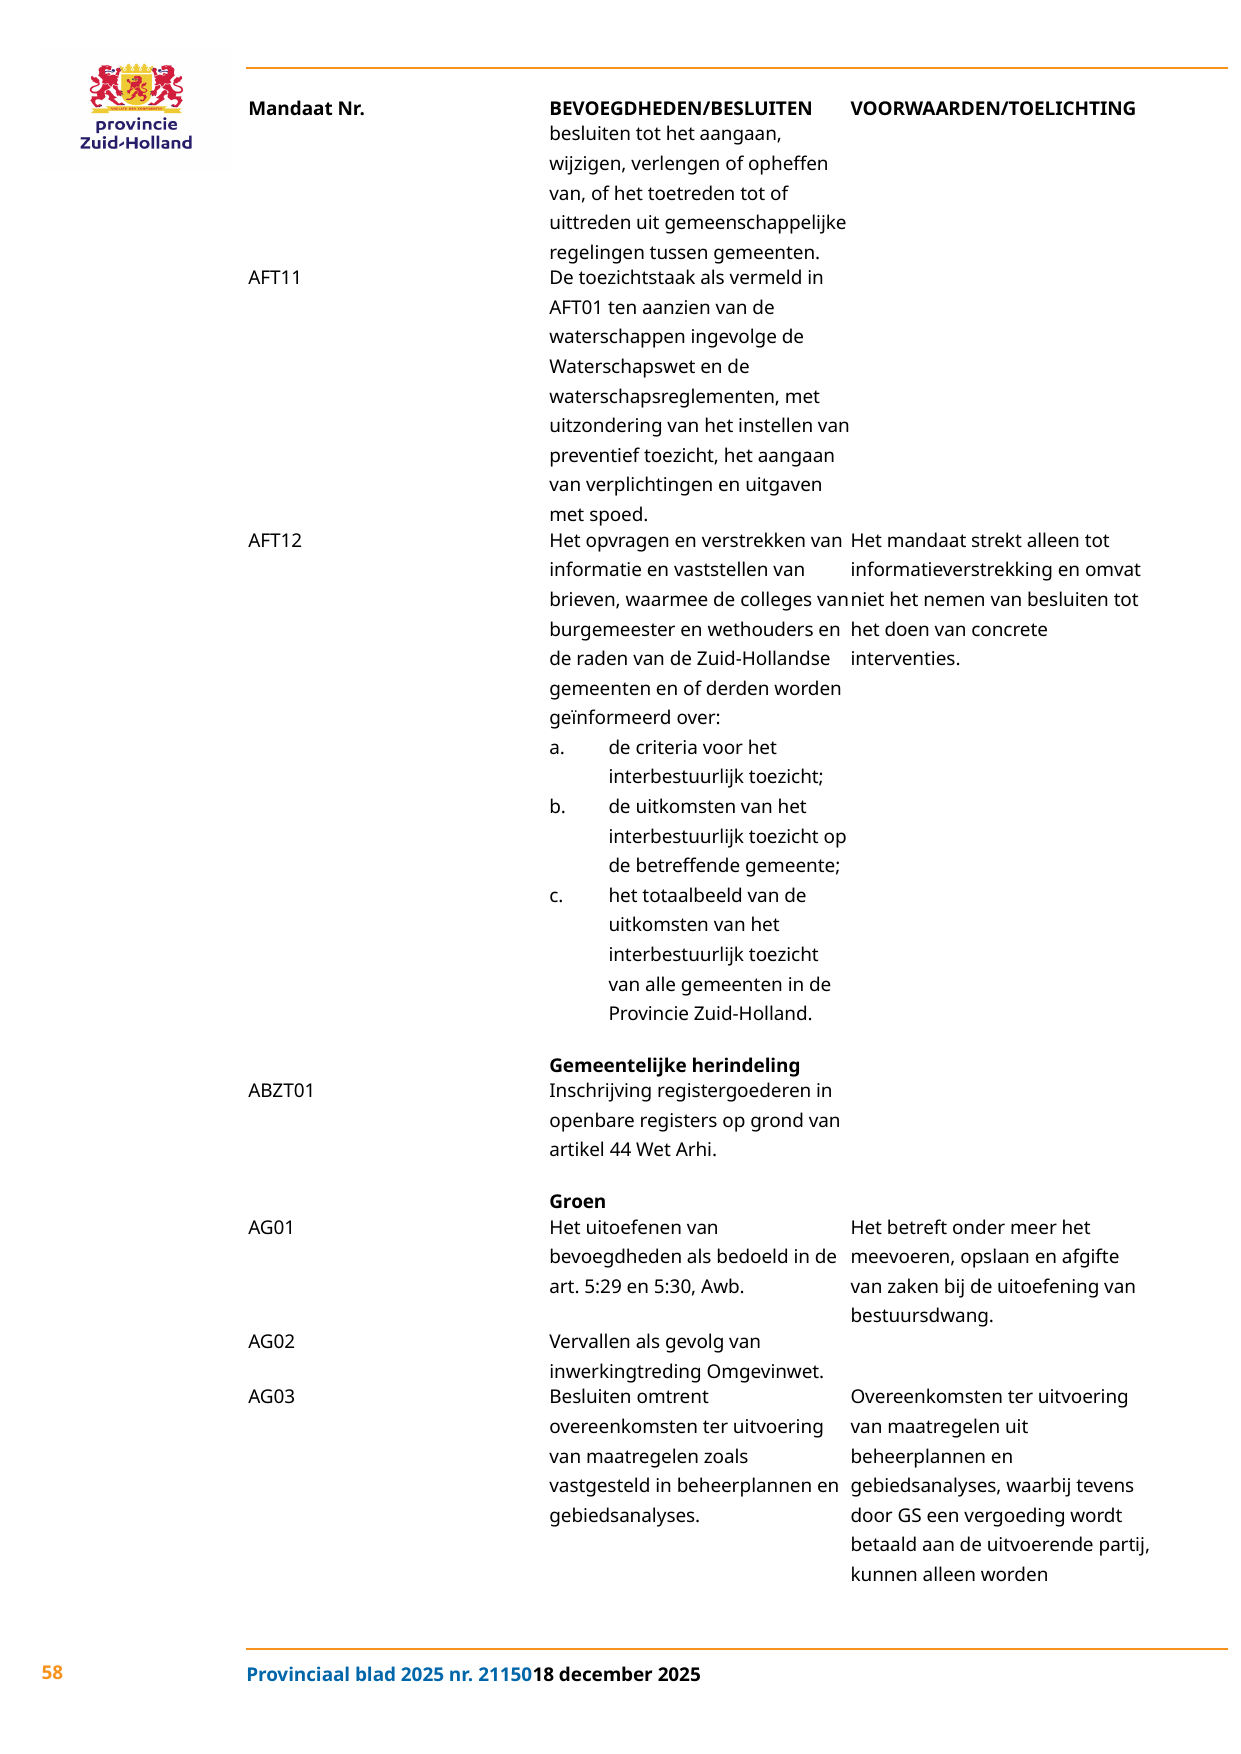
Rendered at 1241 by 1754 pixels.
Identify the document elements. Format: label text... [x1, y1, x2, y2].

table_cell Vervallen als gevolg van inwerkingtreding Omgevinwet. [549, 1328, 850, 1384]
table_cell Gemeentelijke herindeling [549, 1052, 850, 1077]
table_header Mandaat Nr. [248, 95, 549, 121]
table_cell AG03 [248, 1384, 549, 1587]
table_cell AG01 [248, 1214, 549, 1328]
table_cell Overeenkomsten ter uitvoering van maatregelen uit beheerplannen en gebiedsanalyses, waarbij tevens door GS een vergoeding wordt betaald aan de uitvoerende partij, kunnen alleen worden [850, 1384, 1152, 1587]
table_cell [850, 1163, 1152, 1188]
table_cell [850, 1078, 1152, 1162]
table_cell Groen [549, 1188, 850, 1214]
table_cell Inschrijving registergoederen in openbare registers op grond van artikel 44 Wet Arhi. [549, 1078, 850, 1162]
table_cell AFT12 [248, 527, 549, 1026]
table_cell besluiten tot het aangaan, wijzigen, verlengen of opheffen van, of het toetreden tot of uittreden uit gemeenschappelijke regelingen tussen gemeenten. [549, 121, 850, 264]
table_cell ABZT01 [248, 1078, 549, 1162]
table_cell [850, 1052, 1152, 1077]
table_cell [850, 1188, 1152, 1214]
table_cell Het betreft onder meer het meevoeren, opslaan en afgifte van zaken bij de uitoefening van bestuursdwang. [850, 1214, 1152, 1328]
table_cell AFT11 [248, 265, 549, 527]
table_cell De toezichtstaak als vermeld in AFT01 ten aanzien van de waterschappen ingevolge de Waterschapswet en de waterschapsreglementen, met uitzondering van het instellen van preventief toezicht, het aangaan van verplichtingen en uitgaven met spoed. [549, 265, 850, 527]
table_header VOORWAARDEN/TOELICHTING [850, 95, 1152, 121]
table_cell [248, 1052, 549, 1077]
table_cell Het uitoefenen van bevoegdheden als bedoeld in de art. 5:29 en 5:30, Awb. [549, 1214, 850, 1328]
table_cell Het opvragen en verstrekken van informatie en vaststellen van brieven, waarmee de colleges van burgemeester en wethouders en de raden van de Zuid-Hollandse gemeenten en of derden worden geïnformeerd over: de criteria voor het interbestuurlijk toezicht; de uitkomsten van het interbestuurlijk toezicht op de betreffende gemeente; het totaalbeeld van de uitkomsten van het interbestuurlijk toezicht van alle gemeenten in de Provincie Zuid-Holland. [549, 527, 850, 1026]
table_cell [549, 1026, 850, 1052]
table_cell Besluiten omtrent overeenkomsten ter uitvoering van maatregelen zoals vastgesteld in beheerplannen en gebiedsanalyses. [549, 1384, 850, 1587]
table_cell [248, 1188, 549, 1214]
table_cell [850, 121, 1152, 264]
table_cell [248, 1026, 549, 1052]
table_cell [248, 1163, 549, 1188]
table_cell Het mandaat strekt alleen tot informatieverstrekking en omvat niet het nemen van besluiten tot het doen van concrete interventies. [850, 527, 1152, 1026]
table_cell [850, 265, 1152, 527]
table_cell [850, 1328, 1152, 1384]
table_cell [850, 1026, 1152, 1052]
picture [41, 47, 231, 172]
table_cell [549, 1163, 850, 1188]
table_header BEVOEGDHEDEN/BESLUITEN [549, 95, 850, 121]
table_cell AG02 [248, 1328, 549, 1384]
table_cell [248, 121, 549, 264]
